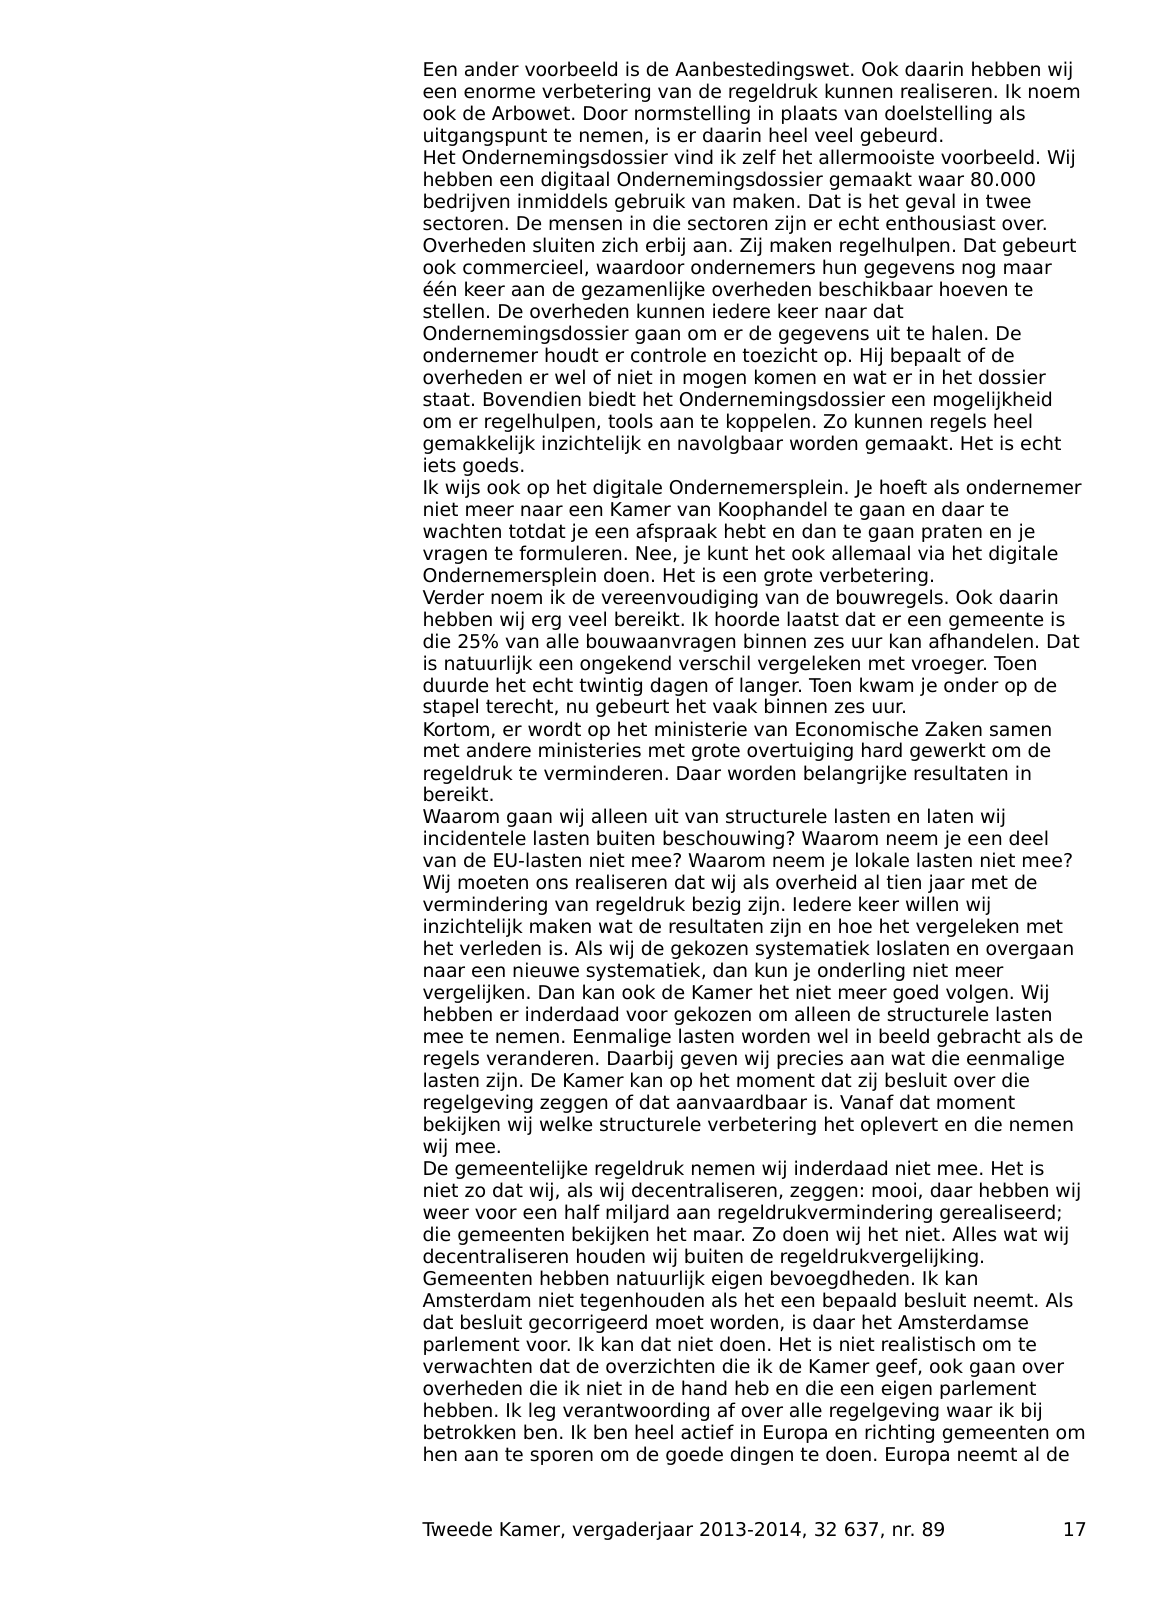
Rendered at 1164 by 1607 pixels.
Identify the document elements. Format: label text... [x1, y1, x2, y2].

text Ik wijs ook op het digitale Ondernemersplein. Je hoeft als ondernemer niet meer naar een Kamer van Koophandel te gaan en daar te wachten totdat je een afspraak hebt en dan te gaan praten en je vragen te formuleren. Nee, je kunt het ook allemaal via het digitale Ondernemersplein doen. Het is een grote verbetering. [422, 477, 1087, 587]
text De gemeentelijke regeldruk nemen wij inderdaad niet mee. Het is niet zo dat wij, als wij decentraliseren, zeggen: mooi, daar hebben wij weer voor een half miljard aan regeldrukvermindering gerealiseerd; die gemeenten bekijken het maar. Zo doen wij het niet. Alles wat wij decentraliseren houden wij buiten de regeldrukvergelijking. Gemeenten hebben natuurlijk eigen bevoegdheden. Ik kan Amsterdam niet tegenhouden als het een bepaald besluit neemt. Als dat besluit gecorrigeerd moet worden, is daar het Amsterdamse parlement voor. Ik kan dat niet doen. Het is niet realistisch om te verwachten dat de overzichten die ik de Kamer geef, ook gaan over overheden die ik niet in de hand heb en die een eigen parlement hebben. Ik leg verantwoording af over alle regelgeving waar ik bij betrokken ben. Ik ben heel actief in Europa en richting gemeenten om hen aan te sporen om de goede dingen te doen. Europa neemt al de [422, 1158, 1087, 1466]
text Het Ondernemingsdossier vind ik zelf het allermooiste voorbeeld. Wij hebben een digitaal Ondernemingsdossier gemaakt waar 80.000 bedrijven inmiddels gebruik van maken. Dat is het geval in twee sectoren. De mensen in die sectoren zijn er echt enthousiast over. Overheden sluiten zich erbij aan. Zij maken regelhulpen. Dat gebeurt ook commercieel, waardoor ondernemers hun gegevens nog maar één keer aan de gezamenlijke overheden beschikbaar hoeven te stellen. De overheden kunnen iedere keer naar dat Ondernemingsdossier gaan om er de gegevens uit te halen. De ondernemer houdt er controle en toezicht op. Hij bepaalt of de overheden er wel of niet in mogen komen en wat er in het dossier staat. Bovendien biedt het Ondernemingsdossier een mogelijkheid om er regelhulpen, tools aan te koppelen. Zo kunnen regels heel gemakkelijk inzichtelijk en navolgbaar worden gemaakt. Het is echt iets goeds. [422, 147, 1087, 477]
text Waarom gaan wij alleen uit van structurele lasten en laten wij incidentele lasten buiten beschouwing? Waarom neem je een deel van de EU-lasten niet mee? Waarom neem je lokale lasten niet mee? Wij moeten ons realiseren dat wij als overheid al tien jaar met de vermindering van regeldruk bezig zijn. Iedere keer willen wij inzichtelijk maken wat de resultaten zijn en hoe het vergeleken met het verleden is. Als wij de gekozen systematiek loslaten en overgaan naar een nieuwe systematiek, dan kun je onderling niet meer vergelijken. Dan kan ook de Kamer het niet meer goed volgen. Wij hebben er inderdaad voor gekozen om alleen de structurele lasten mee te nemen. Eenmalige lasten worden wel in beeld gebracht als de regels veranderen. Daarbij geven wij precies aan wat die eenmalige lasten zijn. De Kamer kan op het moment dat zij besluit over die regelgeving zeggen of dat aanvaardbaar is. Vanaf dat moment bekijken wij welke structurele verbetering het oplevert en die nemen wij mee. [422, 806, 1087, 1158]
text Een ander voorbeeld is de Aanbestedingswet. Ook daarin hebben wij een enorme verbetering van de regeldruk kunnen realiseren. Ik noem ook de Arbowet. Door normstelling in plaats van doelstelling als uitgangspunt te nemen, is er daarin heel veel gebeurd. [422, 59, 1087, 147]
text Verder noem ik de vereenvoudiging van de bouwregels. Ook daarin hebben wij erg veel bereikt. Ik hoorde laatst dat er een gemeente is die 25% van alle bouwaanvragen binnen zes uur kan afhandelen. Dat is natuurlijk een ongekend verschil vergeleken met vroeger. Toen duurde het echt twintig dagen of langer. Toen kwam je onder op de stapel terecht, nu gebeurt het vaak binnen zes uur. [422, 587, 1087, 718]
text Kortom, er wordt op het ministerie van Economische Zaken samen met andere ministeries met grote overtuiging hard gewerkt om de regeldruk te verminderen. Daar worden belangrijke resultaten in bereikt. [422, 718, 1087, 806]
